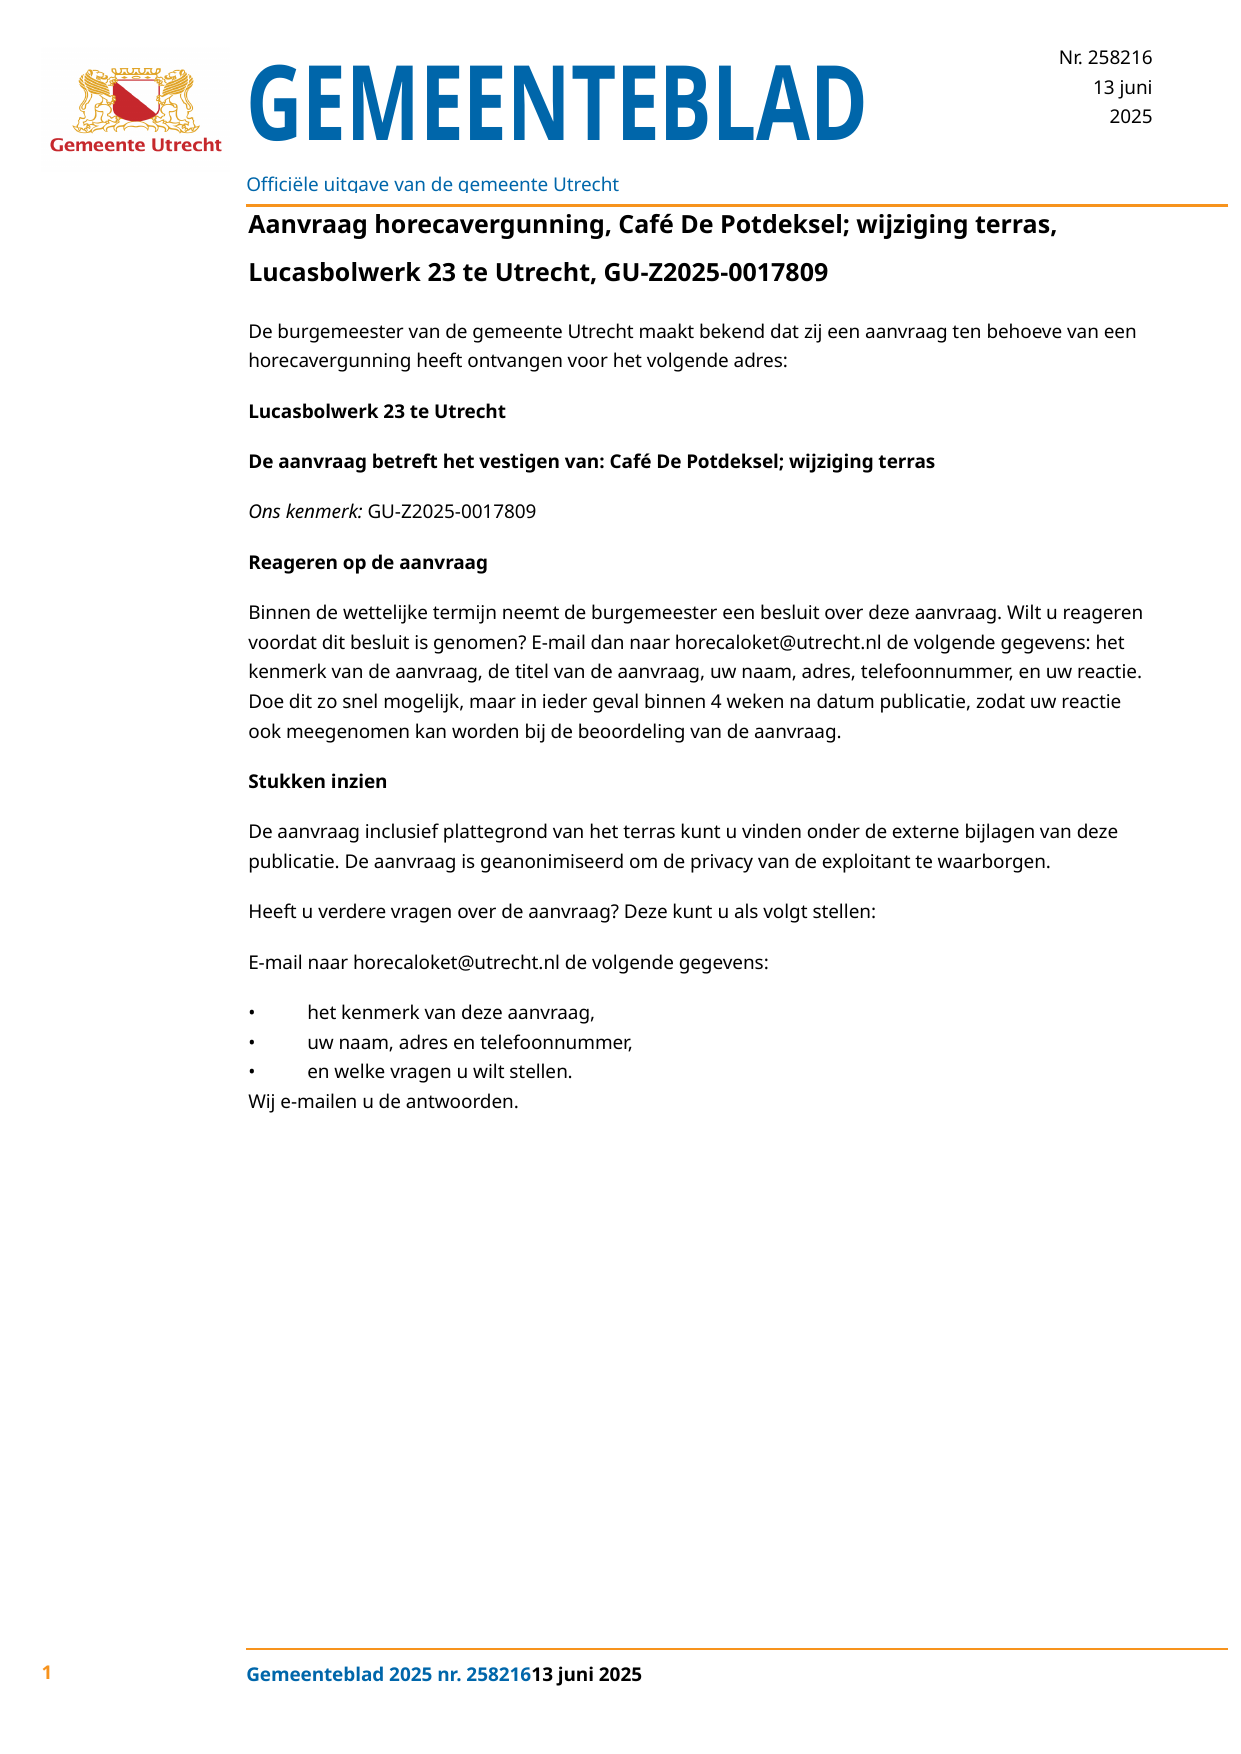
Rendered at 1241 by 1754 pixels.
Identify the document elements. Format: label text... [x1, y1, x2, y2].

text Stukken inzien [248, 768, 1152, 794]
text De aanvraag betreft het vestigen van: Café De Potdeksel; wijziging terras [248, 448, 1152, 474]
text De aanvraag inclusief plattegrond van het terras kunt u vinden onder de externe bijlagen van deze publicatie. De aanvraag is geanonimiseerd om de privacy van de exploitant te waarborgen. [248, 819, 1152, 874]
text Heeft u verdere vragen over de aanvraag? Deze kunt u als volgt stellen: [248, 899, 1152, 924]
text De burgemeester van de gemeente Utrecht maakt bekend dat zij een aanvraag ten behoeve van een horecavergunning heeft ontvangen voor het volgende adres: [248, 318, 1152, 373]
text Ons kenmerk: GU-Z2025-0017809 [248, 499, 1152, 524]
list en welke vragen u wilt stellen. [248, 1059, 1152, 1084]
text Lucasbolwerk 23 te Utrecht [248, 398, 1152, 424]
text E-mail naar horecaloket@utrecht.nl de volgende gegevens: [248, 949, 1152, 975]
text Binnen de wettelijke termijn neemt de burgemeester een besluit over deze aanvraag. Wilt u reageren voordat dit besluit is genomen? E-mail dan naar horecaloket@utrecht.nl de volgende gegevens: het kenmerk van de aanvraag, de titel van de aanvraag, uw naam, adres, telefoonnummer, en uw reactie. Doe dit zo snel mogelijk, maar in ieder geval binnen 4 weken na datum publicatie, zodat uw reactie ook meegenomen kan worden bij de beoordeling van de aanvraag. [248, 599, 1152, 744]
list het kenmerk van deze aanvraag, [248, 999, 1152, 1025]
text Reageren op de aanvraag [248, 549, 1152, 575]
text Wij e-mailen u de antwoorden. [248, 1088, 1152, 1114]
text Aanvraag horecavergunning, Café De Potdeksel; wijziging terras, Lucasbolwerk 23 te Utrecht, GU-Z2025-0017809 [248, 207, 1152, 288]
list uw naam, adres en telefoonnummer, [248, 1029, 1152, 1055]
picture [41, 47, 231, 172]
